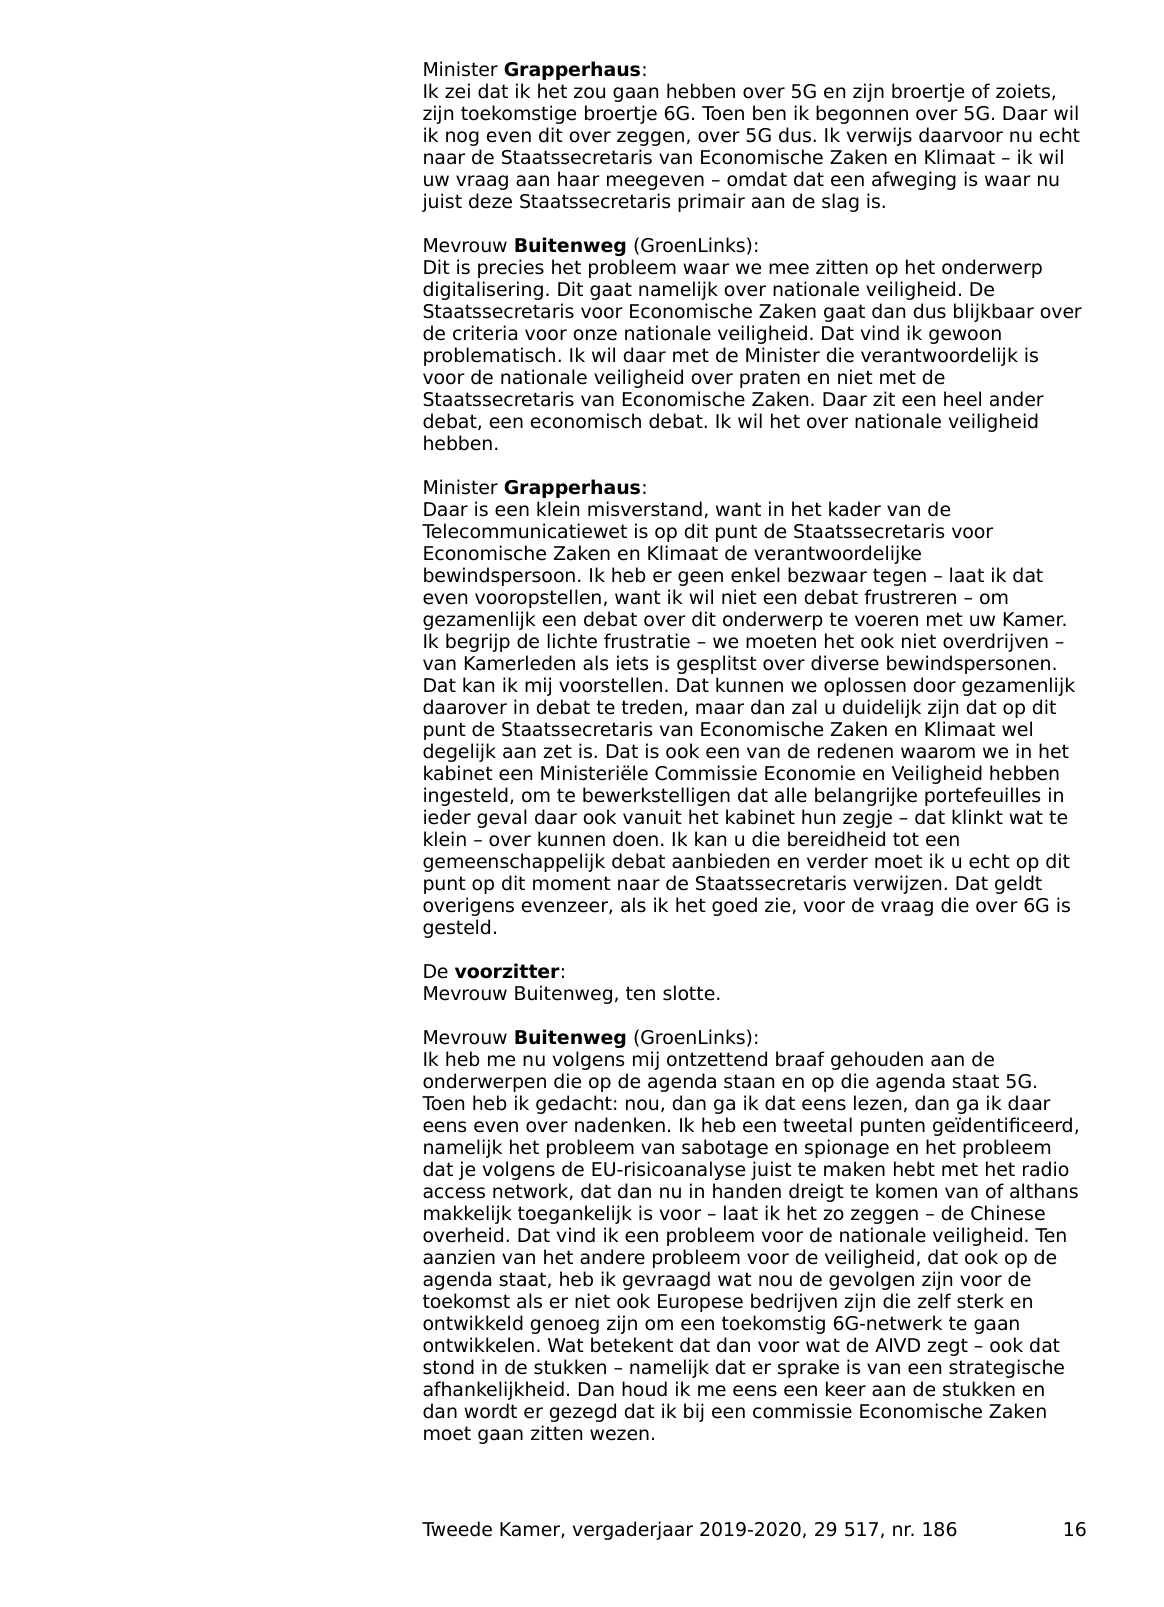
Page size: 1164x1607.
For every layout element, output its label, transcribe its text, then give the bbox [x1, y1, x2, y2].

text Minister Grapperhaus: [422, 59, 1087, 81]
text Ik zei dat ik het zou gaan hebben over 5G en zijn broertje of zoiets, zijn toekomstige broertje 6G. Toen ben ik begonnen over 5G. Daar wil ik nog even dit over zeggen, over 5G dus. Ik verwijs daarvoor nu echt naar de Staatssecretaris van Economische Zaken en Klimaat – ik wil uw vraag aan haar meegeven – omdat dat een afweging is waar nu juist deze Staatssecretaris primair aan de slag is. [422, 81, 1087, 213]
text Ik heb me nu volgens mij ontzettend braaf gehouden aan de onderwerpen die op de agenda staan en op die agenda staat 5G. Toen heb ik gedacht: nou, dan ga ik dat eens lezen, dan ga ik daar eens even over nadenken. Ik heb een tweetal punten geïdentificeerd, namelijk het probleem van sabotage en spionage en het probleem dat je volgens de EU-risicoanalyse juist te maken hebt met het radio access network, dat dan nu in handen dreigt te komen van of althans makkelijk toegankelijk is voor – laat ik het zo zeggen – de Chinese overheid. Dat vind ik een probleem voor de nationale veiligheid. Ten aanzien van het andere probleem voor de veiligheid, dat ook op de agenda staat, heb ik gevraagd wat nou de gevolgen zijn voor de toekomst als er niet ook Europese bedrijven zijn die zelf sterk en ontwikkeld genoeg zijn om een toekomstig 6G-netwerk te gaan ontwikkelen. Wat betekent dat dan voor wat de AIVD zegt – ook dat stond in de stukken – namelijk dat er sprake is van een strategische afhankelijkheid. Dan houd ik me eens een keer aan de stukken en dan wordt er gezegd dat ik bij een commissie Economische Zaken moet gaan zitten wezen. [422, 1049, 1087, 1444]
text Mevrouw Buitenweg (GroenLinks): [422, 1027, 1087, 1049]
text Dit is precies het probleem waar we mee zitten op het onderwerp digitalisering. Dit gaat namelijk over nationale veiligheid. De Staatssecretaris voor Economische Zaken gaat dan dus blijkbaar over de criteria voor onze nationale veiligheid. Dat vind ik gewoon problematisch. Ik wil daar met de Minister die verantwoordelijk is voor de nationale veiligheid over praten en niet met de Staatssecretaris van Economische Zaken. Daar zit een heel ander debat, een economisch debat. Ik wil het over nationale veiligheid hebben. [422, 257, 1087, 455]
text Mevrouw Buitenweg (GroenLinks): [422, 235, 1087, 257]
text De voorzitter: [422, 961, 1087, 983]
text Minister Grapperhaus: [422, 477, 1087, 499]
text Mevrouw Buitenweg, ten slotte. [422, 983, 1087, 1005]
text Daar is een klein misverstand, want in het kader van de Telecommunicatiewet is op dit punt de Staatssecretaris voor Economische Zaken en Klimaat de verantwoordelijke bewindspersoon. Ik heb er geen enkel bezwaar tegen – laat ik dat even vooropstellen, want ik wil niet een debat frustreren – om gezamenlijk een debat over dit onderwerp te voeren met uw Kamer. Ik begrijp de lichte frustratie – we moeten het ook niet overdrijven – van Kamerleden als iets is gesplitst over diverse bewindspersonen. Dat kan ik mij voorstellen. Dat kunnen we oplossen door gezamenlijk daarover in debat te treden, maar dan zal u duidelijk zijn dat op dit punt de Staatssecretaris van Economische Zaken en Klimaat wel degelijk aan zet is. Dat is ook een van de redenen waarom we in het kabinet een Ministeriële Commissie Economie en Veiligheid hebben ingesteld, om te bewerkstelligen dat alle belangrijke portefeuilles in ieder geval daar ook vanuit het kabinet hun zegje – dat klinkt wat te klein – over kunnen doen. Ik kan u die bereidheid tot een gemeenschappelijk debat aanbieden en verder moet ik u echt op dit punt op dit moment naar de Staatssecretaris verwijzen. Dat geldt overigens evenzeer, als ik het goed zie, voor de vraag die over 6G is gesteld. [422, 499, 1087, 939]
